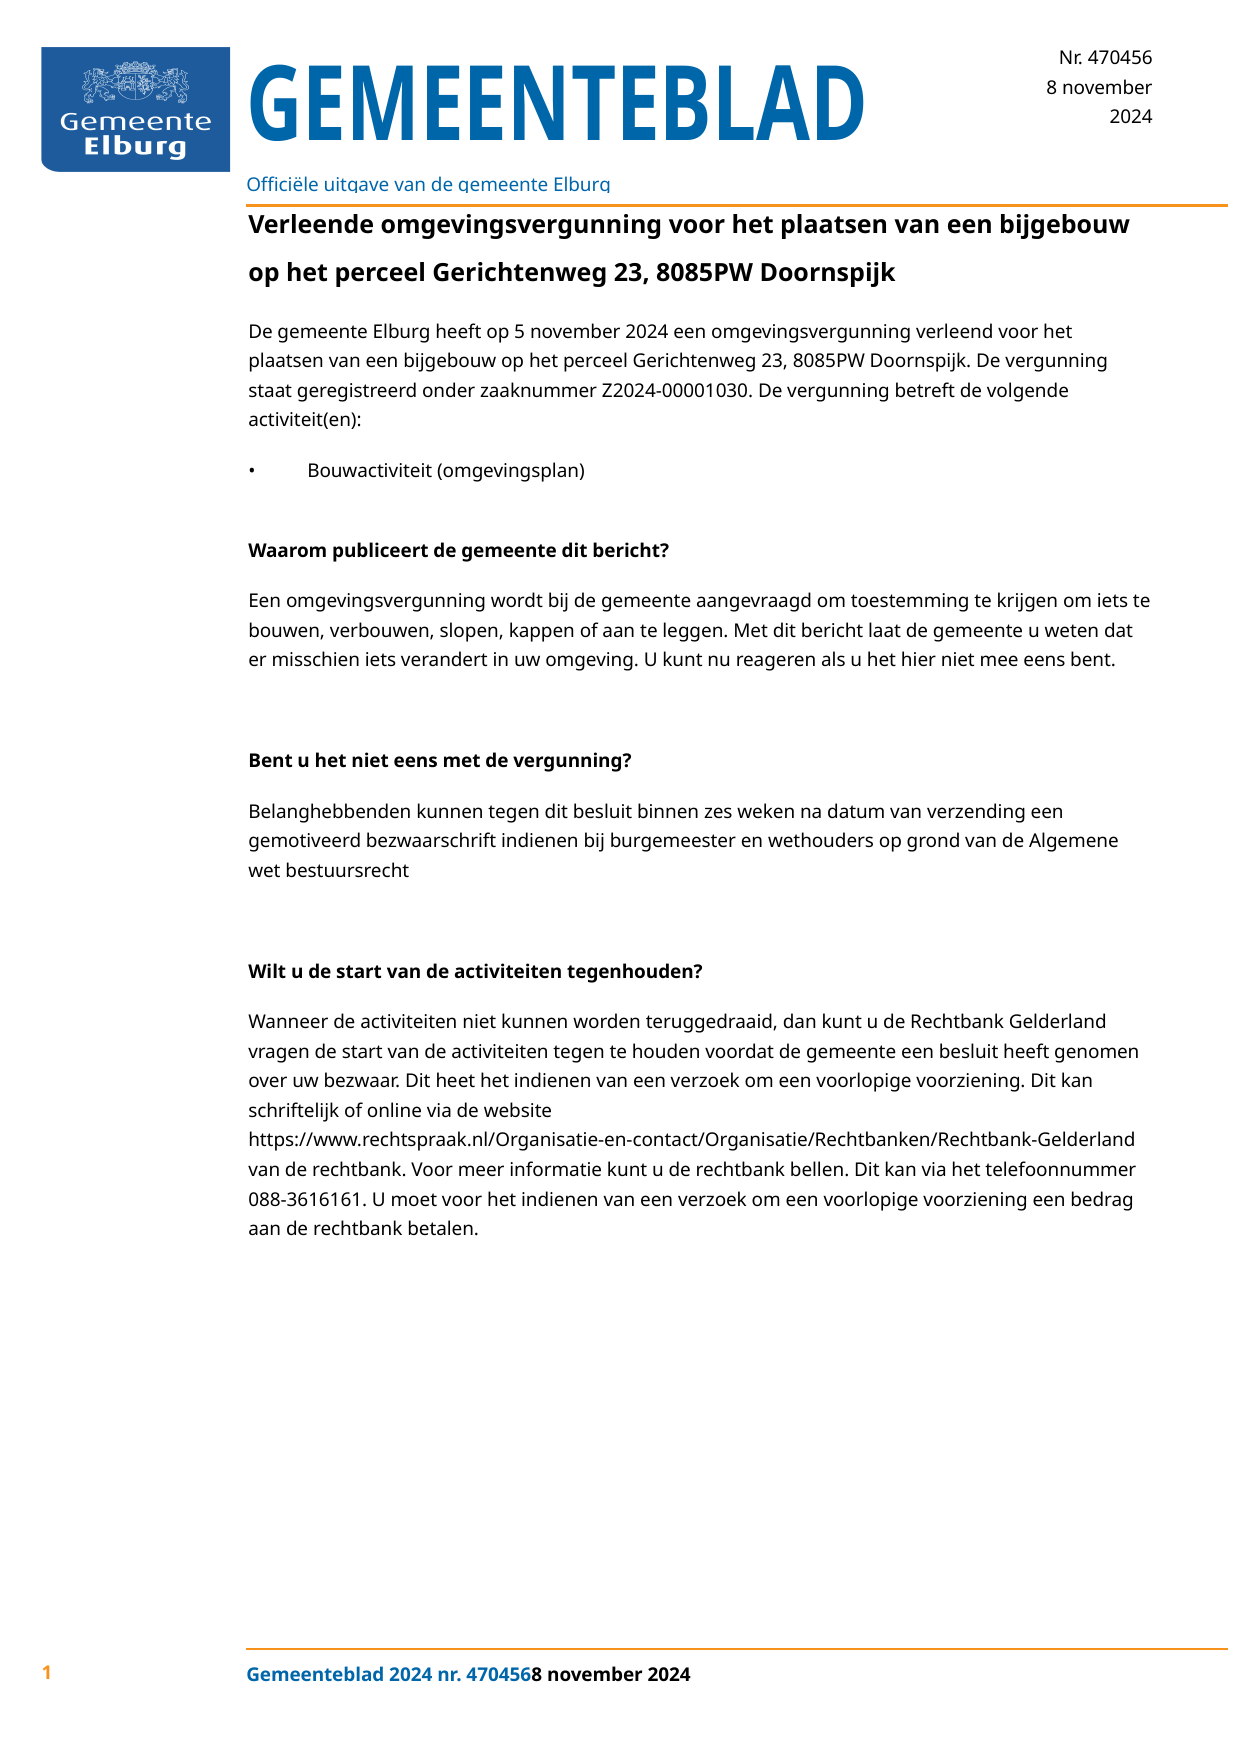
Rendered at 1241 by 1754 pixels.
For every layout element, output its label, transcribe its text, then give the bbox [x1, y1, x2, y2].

text Een omgevingsvergunning wordt bij de gemeente aangevraagd om toestemming te krijgen om iets te bouwen, verbouwen, slopen, kappen of aan te leggen. Met dit bericht laat de gemeente u weten dat er misschien iets verandert in uw omgeving. U kunt nu reageren als u het hier niet mee eens bent. [248, 587, 1152, 672]
text Bent u het niet eens met de vergunning? [248, 747, 1152, 773]
text Wilt u de start van de activiteiten tegenhouden? [248, 958, 1152, 984]
text Verleende omgevingsvergunning voor het plaatsen van een bijgebouw op het perceel Gerichtenweg 23, 8085PW Doornspijk [248, 207, 1152, 288]
text Waarom publiceert de gemeente dit bericht? [248, 537, 1152, 563]
text Belanghebbenden kunnen tegen dit besluit binnen zes weken na datum van verzending een gemotiveerd bezwaarschrift indienen bij burgemeester en wethouders op grond van de Algemene wet bestuursrecht [248, 798, 1152, 883]
picture [41, 47, 231, 172]
text De gemeente Elburg heeft op 5 november 2024 een omgevingsvergunning verleend voor het plaatsen van een bijgebouw op het perceel Gerichtenweg 23, 8085PW Doornspijk. De vergunning staat geregistreerd onder zaaknummer Z2024-00001030. De vergunning betreft de volgende activiteit(en): [248, 318, 1152, 432]
list Bouwactiviteit (omgevingsplan) [248, 457, 1152, 483]
text Wanneer de activiteiten niet kunnen worden teruggedraaid, dan kunt u de Rechtbank Gelderland vragen de start van de activiteiten tegen te houden voordat de gemeente een besluit heeft genomen over uw bezwaar. Dit heet het indienen van een verzoek om een voorlopige voorziening. Dit kan schriftelijk of online via de website https://www.rechtspraak.nl/Organisatie-en-contact/Organisatie/Rechtbanken/Rechtbank-Gelderland van de rechtbank. Voor meer informatie kunt u de rechtbank bellen. Dit kan via het telefoonnummer 088-3616161. U moet voor het indienen van een verzoek om een voorlopige voorziening een bedrag aan de rechtbank betalen. [248, 1008, 1152, 1241]
